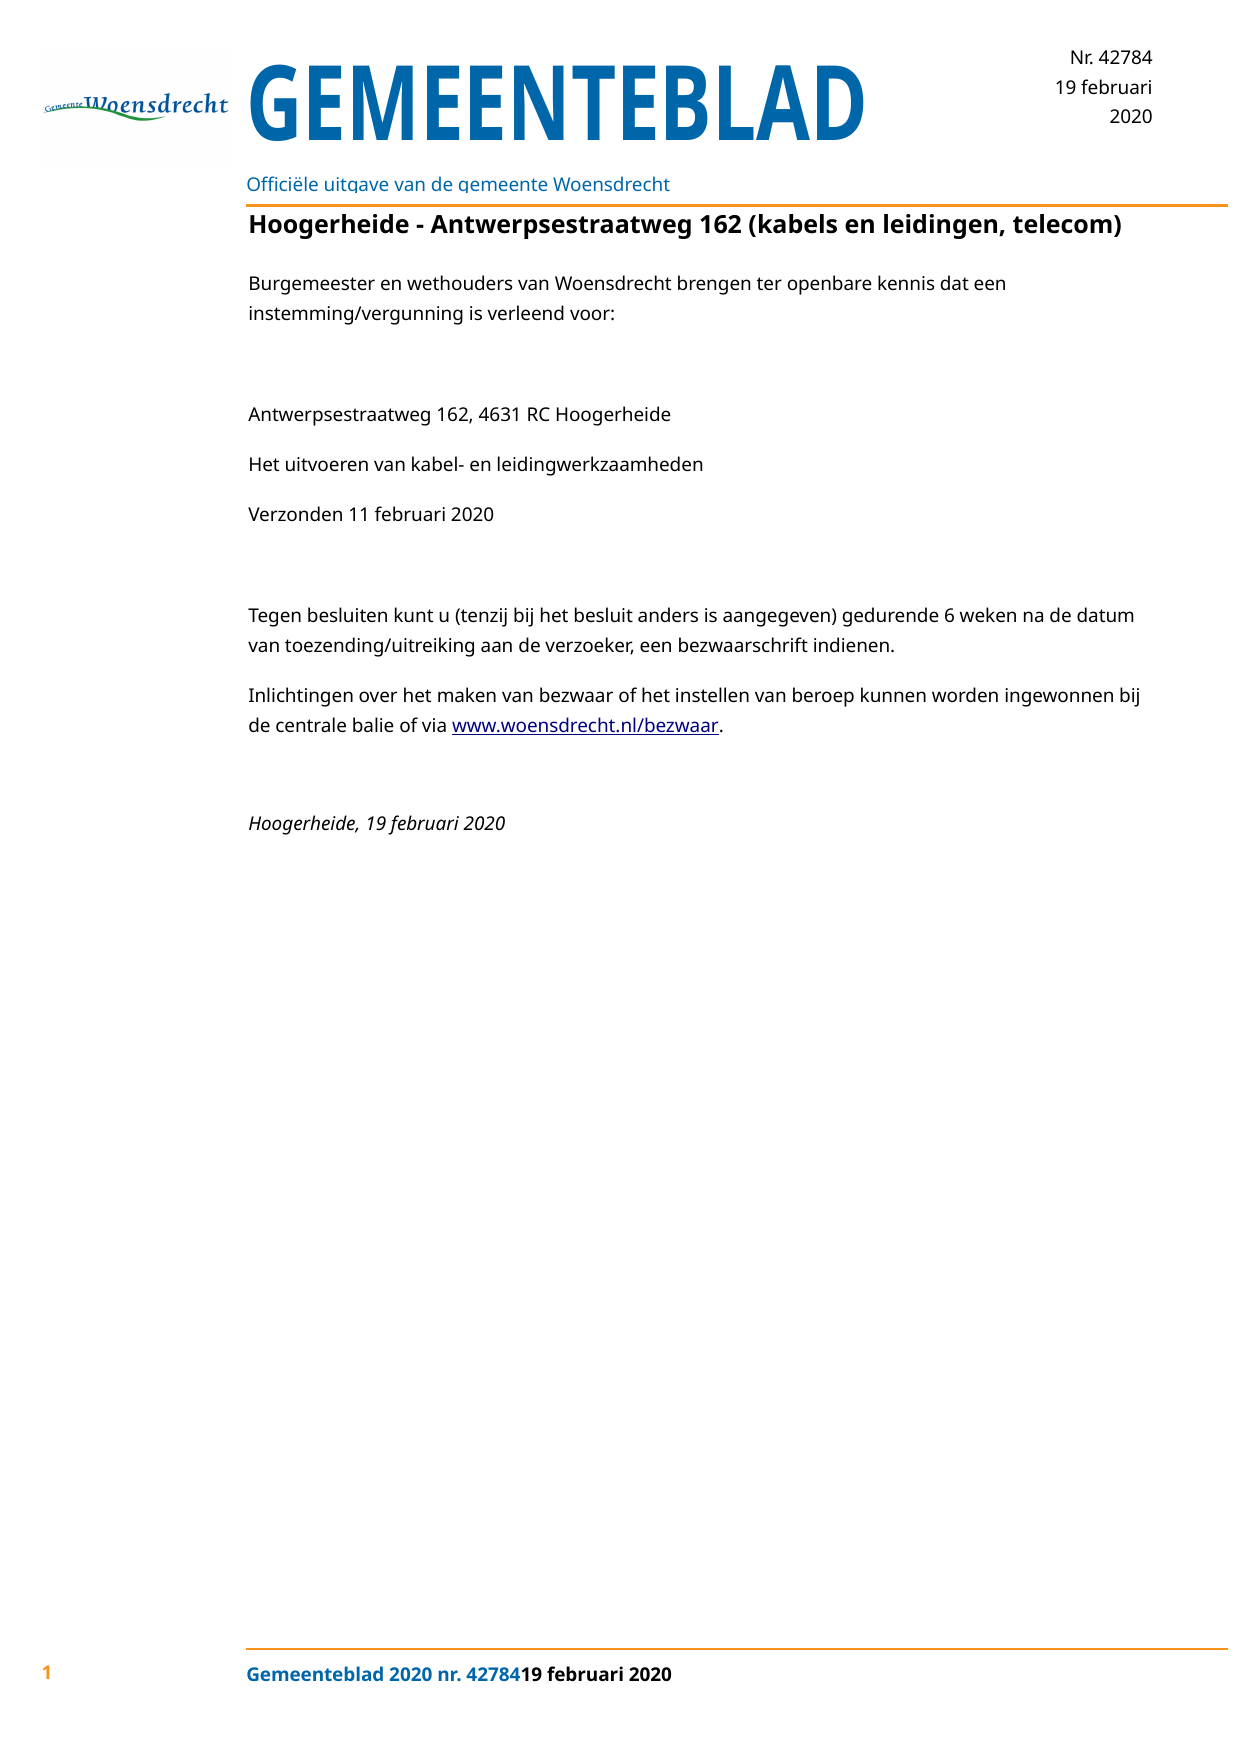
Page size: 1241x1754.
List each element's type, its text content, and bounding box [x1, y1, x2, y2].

text Tegen besluiten kunt u (tenzij bij het besluit anders is aangegeven) gedurende 6 weken na de datum van toezending/uitreiking aan de verzoeker, een bezwaarschrift indienen. [248, 602, 1152, 658]
text Hoogerheide - Antwerpsestraatweg 162 (kabels en leidingen, telecom) [248, 207, 1152, 241]
text Inlichtingen over het maken van bezwaar of het instellen van beroep kunnen worden ingewonnen bij de centrale balie of via www.woensdrecht.nl/bezwaar. [248, 682, 1152, 738]
text Burgemeester en wethouders van Woensdrecht brengen ter openbare kennis dat een instemming/vergunning is verleend voor: [248, 270, 1152, 326]
text Hoogerheide, 19 februari 2020 [248, 810, 1152, 836]
text Verzonden 11 februari 2020 [248, 502, 1152, 527]
picture [41, 47, 231, 172]
text Antwerpsestraatweg 162, 4631 RC Hoogerheide [248, 401, 1152, 426]
text Het uitvoeren van kabel- en leidingwerkzaamheden [248, 451, 1152, 477]
